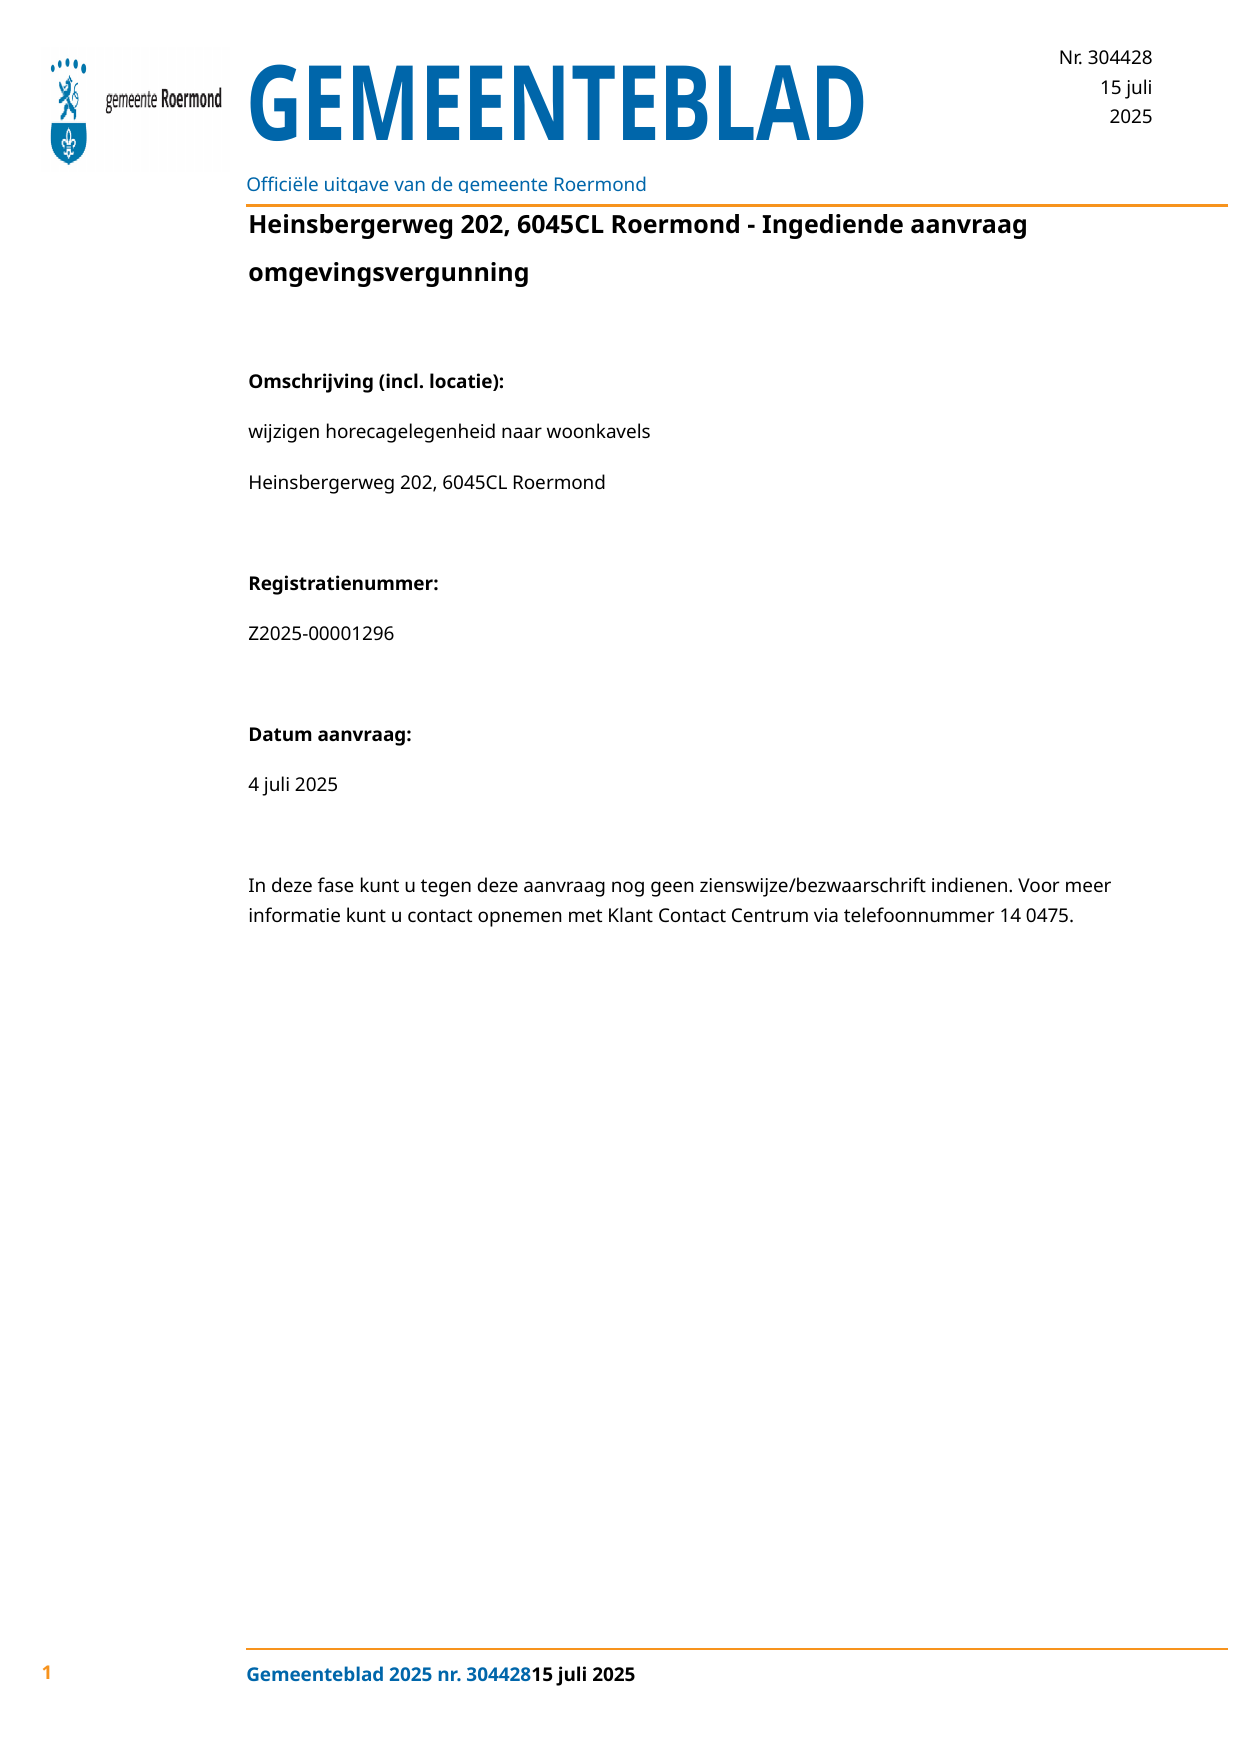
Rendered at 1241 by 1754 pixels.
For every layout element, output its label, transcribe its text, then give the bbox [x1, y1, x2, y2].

picture [41, 47, 231, 172]
text Heinsbergerweg 202, 6045CL Roermond [248, 469, 1152, 495]
text Heinsbergerweg 202, 6045CL Roermond - Ingediende aanvraag omgevingsvergunning [248, 207, 1152, 288]
text In deze fase kunt u tegen deze aanvraag nog geen zienswijze/bezwaarschrift indienen. Voor meer informatie kunt u contact opnemen met Klant Contact Centrum via telefoonnummer 14 0475. [248, 872, 1152, 928]
text 4 juli 2025 [248, 772, 1152, 797]
text Registratienummer: [248, 570, 1152, 596]
text wijzigen horecagelegenheid naar woonkavels [248, 419, 1152, 444]
text Omschrijving (incl. locatie): [248, 368, 1152, 394]
text Z2025-00001296 [248, 620, 1152, 646]
text Datum aanvraag: [248, 721, 1152, 747]
